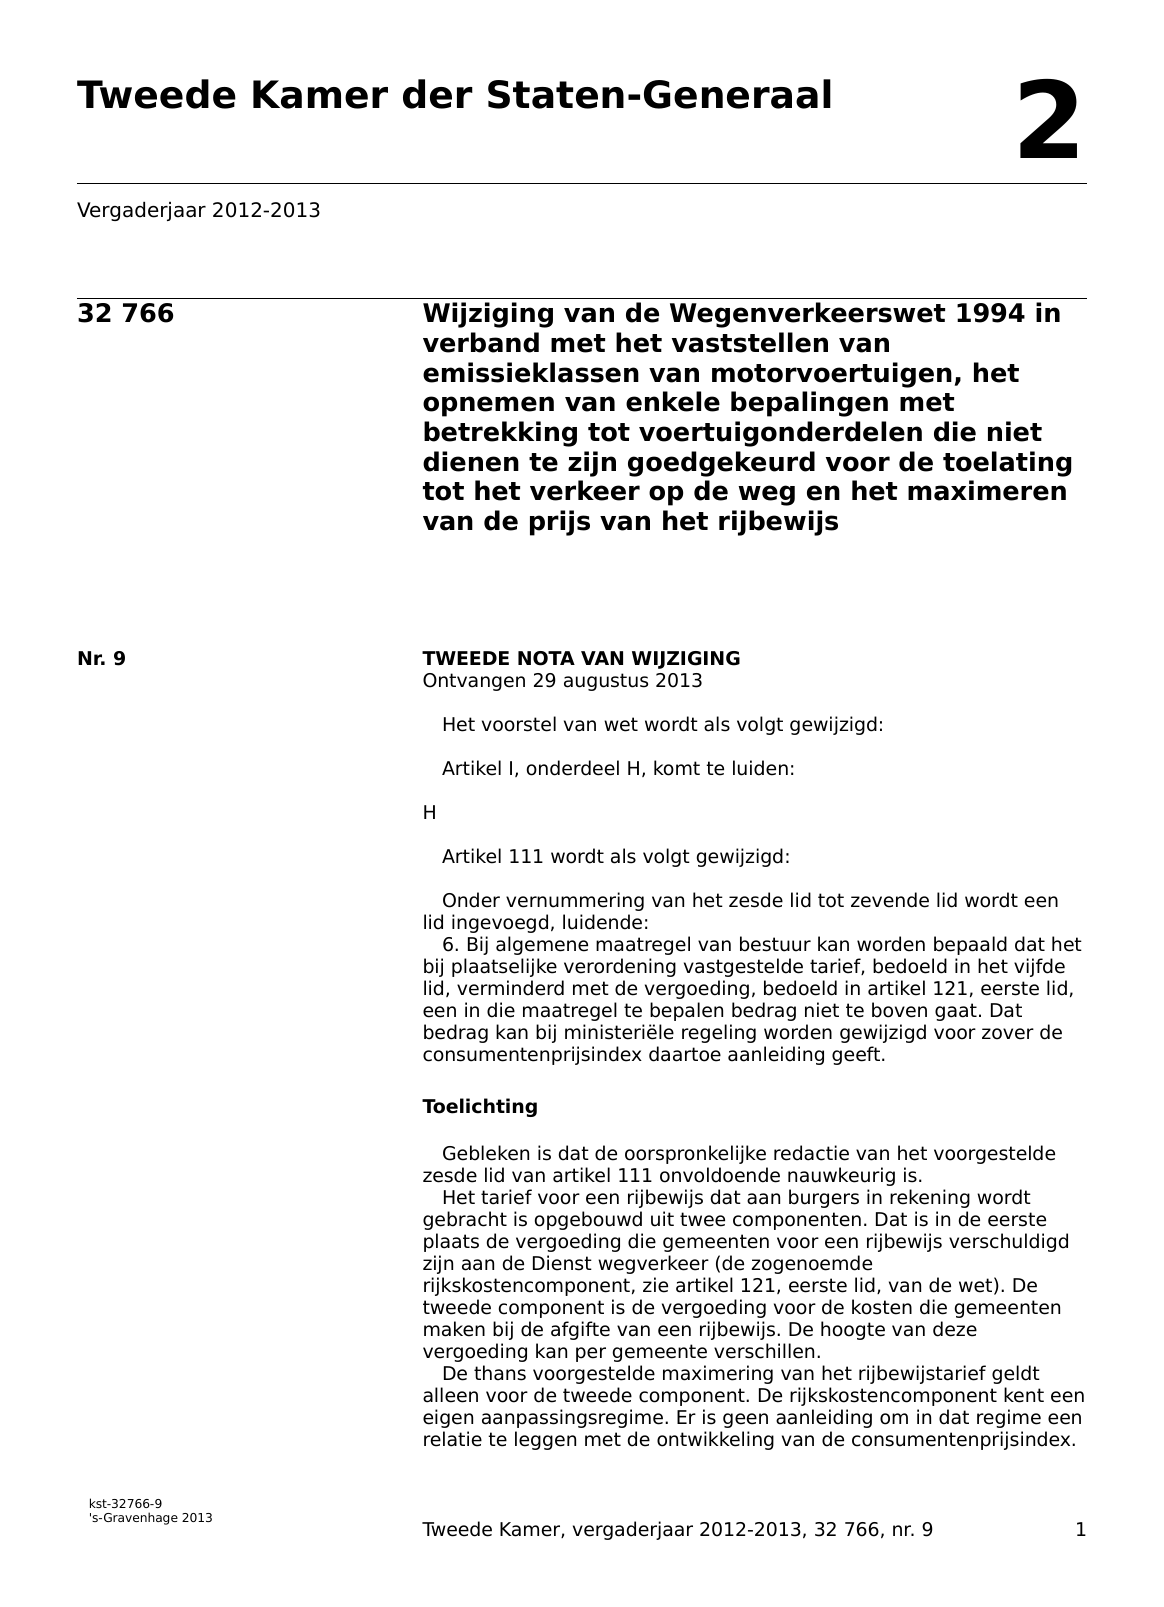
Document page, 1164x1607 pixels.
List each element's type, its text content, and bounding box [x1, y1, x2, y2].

text Het voorstel van wet wordt als volgt gewijzigd: [422, 714, 1087, 736]
text 's-Gravenhage 2013 [88, 1511, 323, 1525]
text Het tarief voor een rijbewijs dat aan burgers in rekening wordt gebracht is opgebouwd uit twee componenten. Dat is in de eerste plaats de vergoeding die gemeenten voor een rijbewijs verschuldigd zijn aan de Dienst wegverkeer (de zogenoemde rijkskostencomponent, zie artikel 121, eerste lid, van de wet). De tweede component is de vergoeding voor de kosten die gemeenten maken bij de afgifte van een rijbewijs. De hoogte van deze vergoeding kan per gemeente verschillen. [422, 1187, 1087, 1363]
subtitle Toelichting [422, 1096, 1087, 1118]
subtitle 32 766 Wijziging van de Wegenverkeerswet 1994 in verband met het vaststellen van emissieklassen van motorvoertuigen, het opnemen van enkele bepalingen met betrekking tot voertuigonderdelen die niet dienen te zijn goedgekeurd voor de toelating tot het verkeer op de weg en het maximeren van de prijs van het rijbewijs [77, 299, 1087, 536]
table_header Tweede Kamer der Staten-Generaal [77, 59, 886, 183]
table_header 2 [886, 59, 1087, 183]
subtitle H [422, 802, 1087, 824]
subtitle Nr. 9 TWEEDE NOTA VAN WIJZIGING [77, 647, 1087, 669]
text 6. Bij algemene maatregel van bestuur kan worden bepaald dat het bij plaatselijke verordening vastgestelde tarief, bedoeld in het vijfde lid, verminderd met de vergoeding, bedoeld in artikel 121, eerste lid, een in die maatregel te bepalen bedrag niet te boven gaat. Dat bedrag kan bij ministeriële regeling worden gewijzigd voor zover de consumentenprijsindex daartoe aanleiding geeft. [422, 934, 1087, 1066]
text Gebleken is dat de oorspronkelijke redactie van het voorgestelde zesde lid van artikel 111 onvoldoende nauwkeurig is. [422, 1143, 1087, 1187]
text Onder vernummering van het zesde lid tot zevende lid wordt een lid ingevoegd, luidende: [422, 890, 1087, 934]
text Artikel I, onderdeel H, komt te luiden: [422, 758, 1087, 780]
text kst-32766-9 [88, 1497, 323, 1511]
text Artikel 111 wordt als volgt gewijzigd: [422, 846, 1087, 868]
table_cell Vergaderjaar 2012-2013 [77, 184, 1087, 298]
text Ontvangen 29 augustus 2013 [422, 669, 1087, 691]
text De thans voorgestelde maximering van het rijbewijstarief geldt alleen voor de tweede component. De rijkskostencomponent kent een eigen aanpassingsregime. Er is geen aanleiding om in dat regime een relatie te leggen met de ontwikkeling van de consumentenprijsindex. [422, 1363, 1087, 1451]
